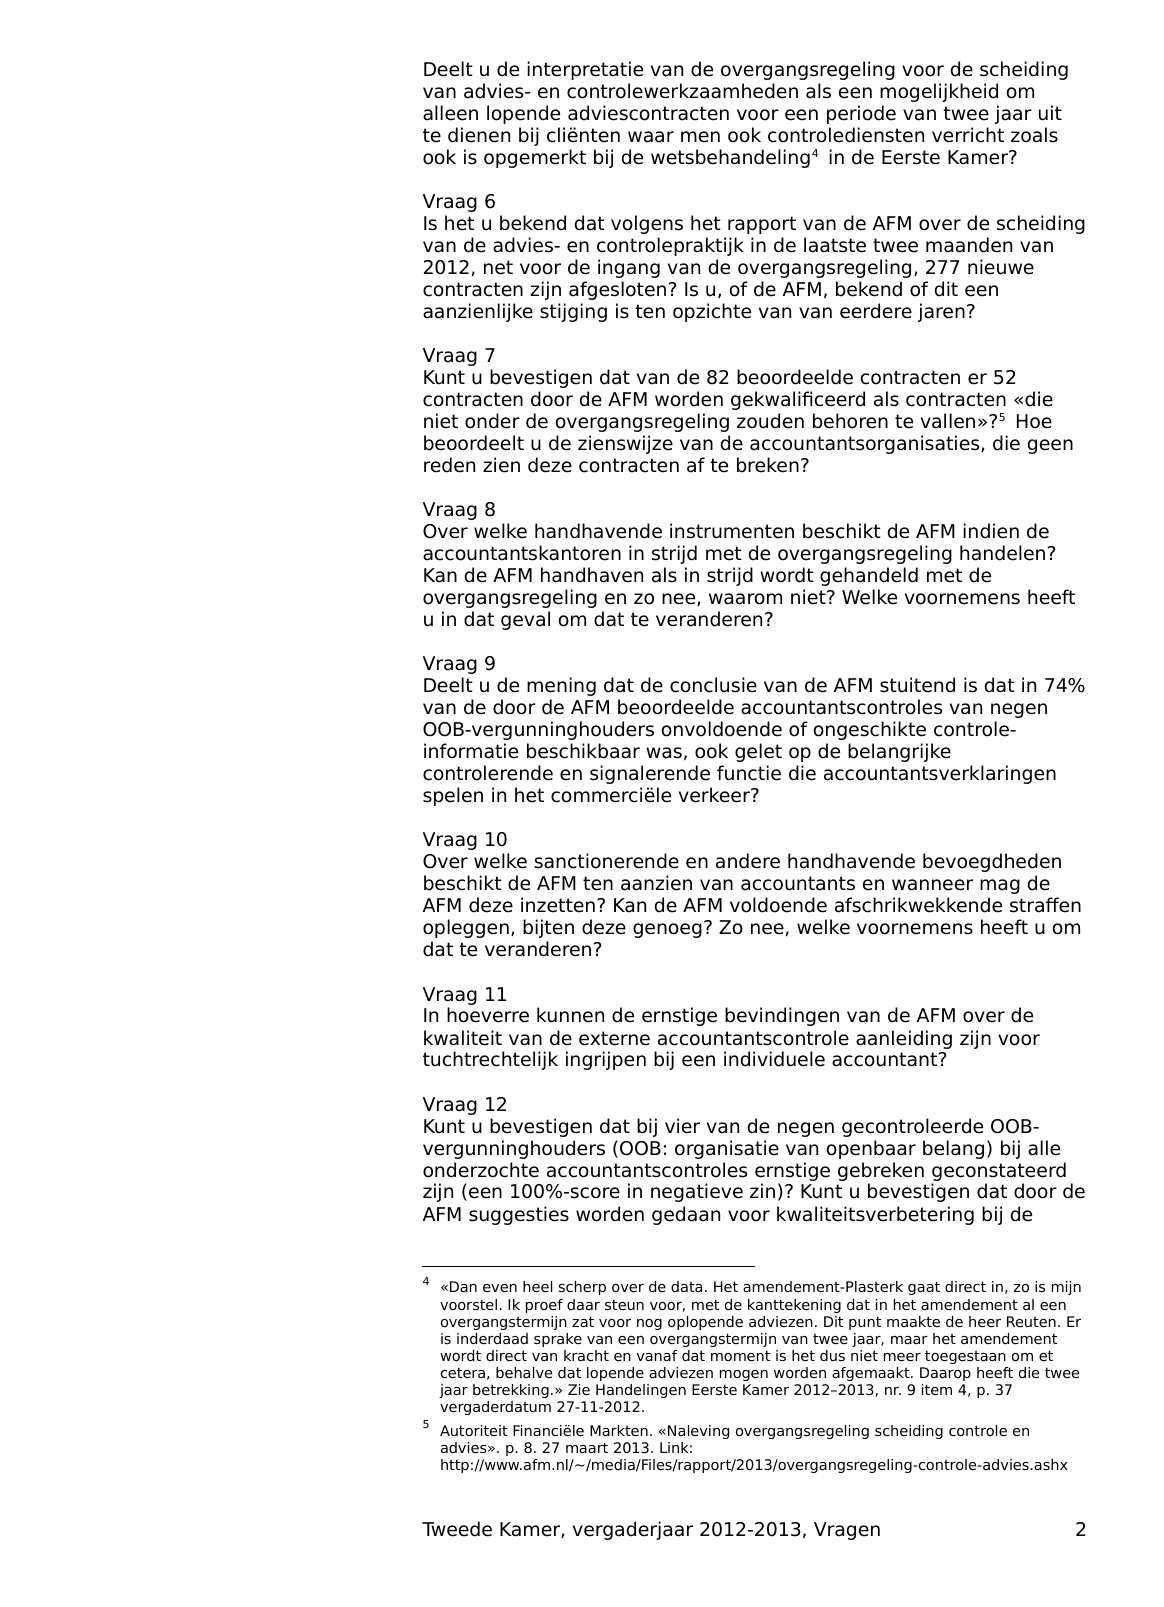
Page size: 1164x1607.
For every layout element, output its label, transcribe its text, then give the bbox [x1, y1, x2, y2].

text Autoriteit Financiële Markten. «Naleving overgangsregeling scheiding controle en advies». p. 8. 27 maart 2013. Link: http://www.afm.nl/~/media/Files/rapport/2013/overgangsregeling-controle-advies.ashx [422, 1418, 1087, 1474]
text Vraag 7 [422, 345, 1087, 367]
text Vraag 12 [422, 1093, 1087, 1116]
text Deelt u de mening dat de conclusie van de AFM stuitend is dat in 74% van de door de AFM beoordeelde accountantscontroles van negen OOB-vergunninghouders onvoldoende of ongeschikte controle-informatie beschikbaar was, ook gelet op de belangrijke controlerende en signalerende functie die accountantsverklaringen spelen in het commerciële verkeer? [422, 675, 1087, 807]
text Vraag 10 [422, 829, 1087, 851]
text Over welke sanctionerende en andere handhavende bevoegdheden beschikt de AFM ten aanzien van accountants en wanneer mag de AFM deze inzetten? Kan de AFM voldoende afschrikwekkende straffen opleggen, bijten deze genoeg? Zo nee, welke voornemens heeft u om dat te veranderen? [422, 851, 1087, 961]
text Kunt u bevestigen dat bij vier van de negen gecontroleerde OOB-vergunninghouders (OOB: organisatie van openbaar belang) bij alle onderzochte accountantscontroles ernstige gebreken geconstateerd zijn (een 100%-score in negatieve zin)? Kunt u bevestigen dat door de AFM suggesties worden gedaan voor kwaliteitsverbetering bij de [422, 1116, 1087, 1225]
text Over welke handhavende instrumenten beschikt de AFM indien de accountantskantoren in strijd met de overgangsregeling handelen? Kan de AFM handhaven als in strijd wordt gehandeld met de overgangsregeling en zo nee, waarom niet? Welke voornemens heeft u in dat geval om dat te veranderen? [422, 521, 1087, 631]
text Vraag 9 [422, 653, 1087, 675]
text Deelt u de interpretatie van de overgangsregeling voor de scheiding van advies- en controlewerkzaamheden als een mogelijkheid om alleen lopende adviescontracten voor een periode van twee jaar uit te dienen bij cliënten waar men ook controlediensten verricht zoals ook is opgemerkt bij de wetsbehandeling in de Eerste Kamer? [422, 59, 1087, 169]
text Vraag 6 [422, 191, 1087, 213]
text Kunt u bevestigen dat van de 82 beoordeelde contracten er 52 contracten door de AFM worden gekwalificeerd als contracten «die niet onder de overgangsregeling zouden behoren te vallen»? Hoe beoordeelt u de zienswijze van de accountantsorganisaties, die geen reden zien deze contracten af te breken? [422, 367, 1087, 477]
text In hoeverre kunnen de ernstige bevindingen van de AFM over de kwaliteit van de externe accountantscontrole aanleiding zijn voor tuchtrechtelijk ingrijpen bij een individuele accountant? [422, 1005, 1087, 1071]
text «Dan even heel scherp over de data. Het amendement-Plasterk gaat direct in, zo is mijn voorstel. Ik proef daar steun voor, met de kanttekening dat in het amendement al een overgangstermijn zat voor nog oplopende adviezen. Dit punt maakte de heer Reuten. Er is inderdaad sprake van een overgangstermijn van twee jaar, maar het amendement wordt direct van kracht en vanaf dat moment is het dus niet meer toegestaan om et cetera, behalve dat lopende adviezen mogen worden afgemaakt. Daarop heeft die twee jaar betrekking.» Zie Handelingen Eerste Kamer 2012–2013, nr. 9 item 4, p. 37 vergaderdatum 27-11-2012. [422, 1275, 1087, 1416]
text Vraag 11 [422, 983, 1087, 1005]
text Is het u bekend dat volgens het rapport van de AFM over de scheiding van de advies- en controlepraktijk in de laatste twee maanden van 2012, net voor de ingang van de overgangsregeling, 277 nieuwe contracten zijn afgesloten? Is u, of de AFM, bekend of dit een aanzienlijke stijging is ten opzichte van van eerdere jaren? [422, 213, 1087, 323]
text Vraag 8 [422, 499, 1087, 521]
